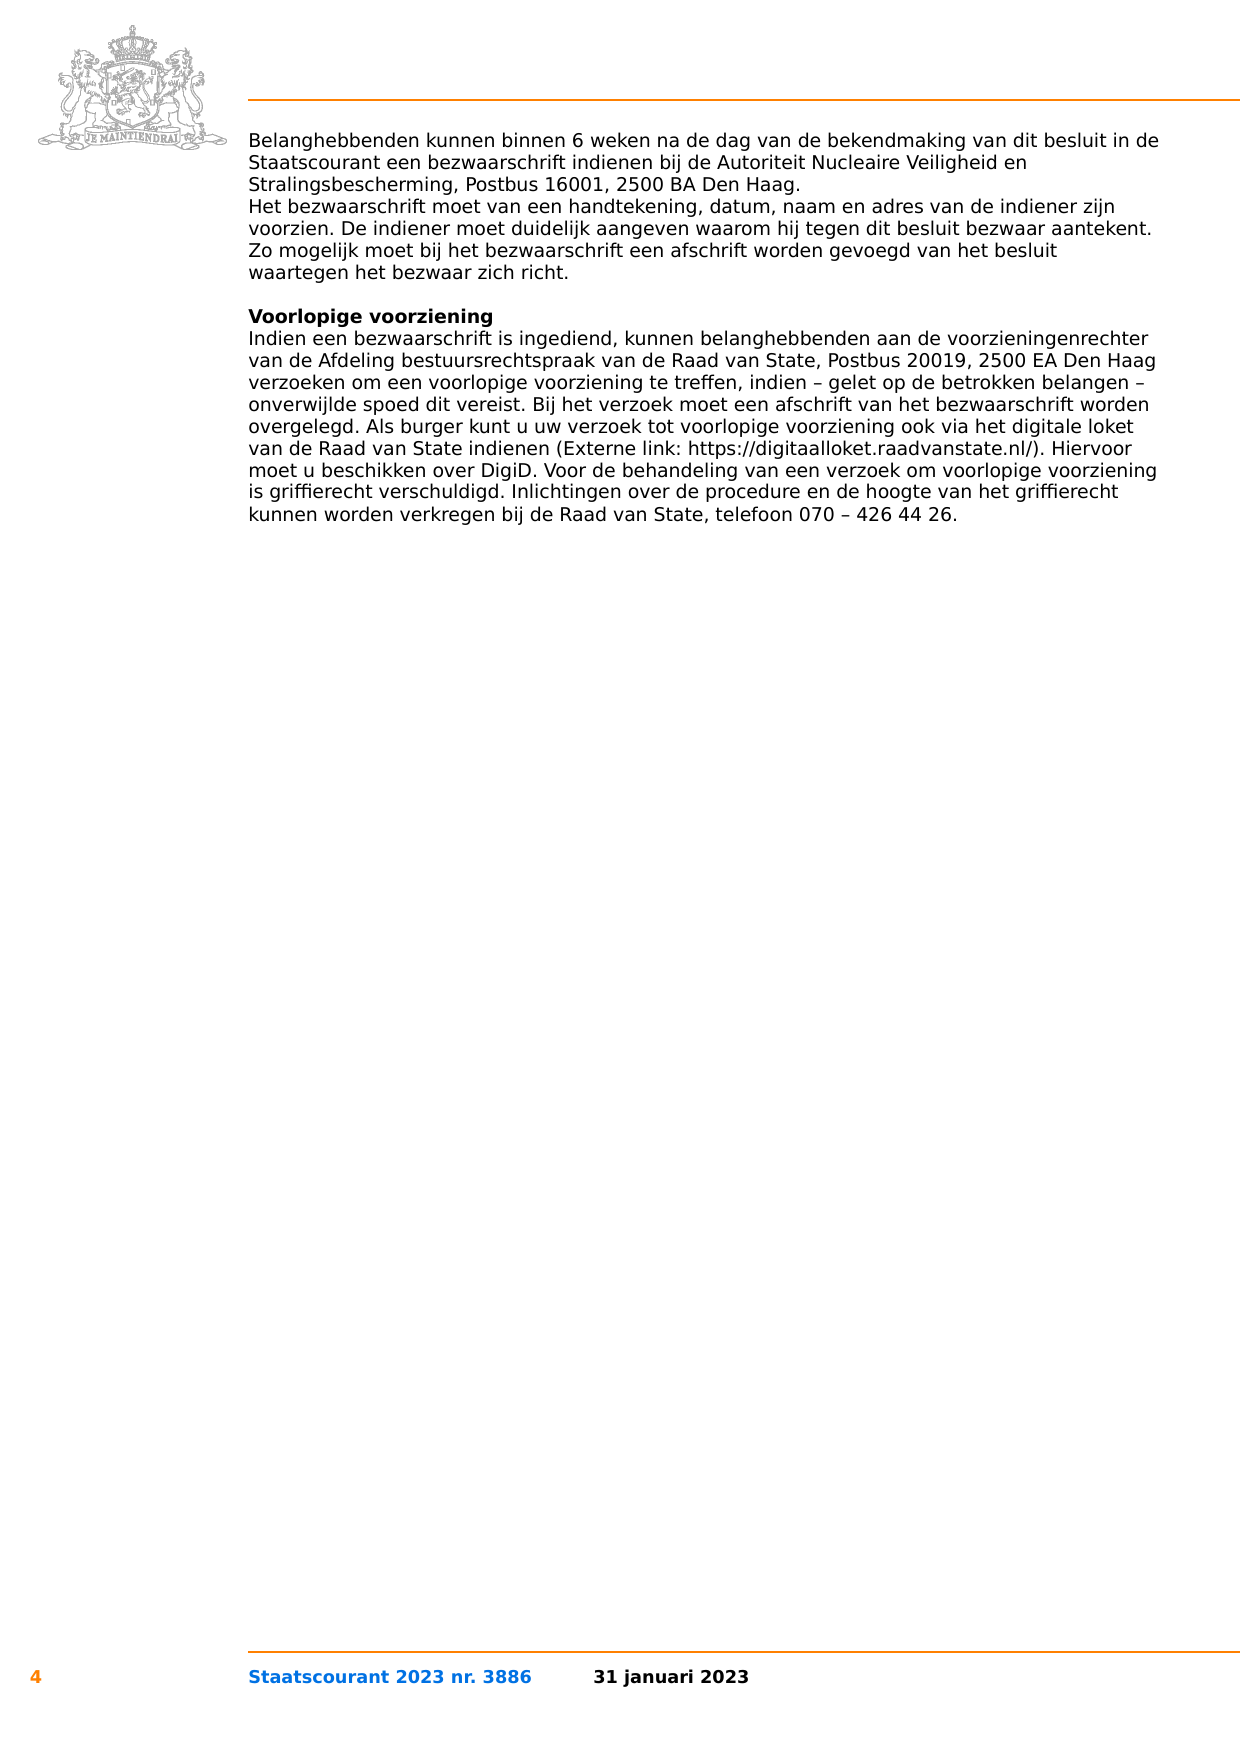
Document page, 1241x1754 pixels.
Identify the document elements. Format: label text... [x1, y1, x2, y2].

text Belanghebbenden kunnen binnen 6 weken na de dag van de bekendmaking van dit besluit in de Staatscourant een bezwaarschrift indienen bij de Autoriteit Nucleaire Veiligheid en Stralingsbescherming, Postbus 16001, 2500 BA Den Haag. [248, 130, 1163, 196]
picture [38, 25, 227, 150]
text Het bezwaarschrift moet van een handtekening, datum, naam en adres van de indiener zijn voorzien. De indiener moet duidelijk aangeven waarom hij tegen dit besluit bezwaar aantekent. [248, 196, 1163, 240]
text Indien een bezwaarschrift is ingediend, kunnen belanghebbenden aan de voorzieningenrechter van de Afdeling bestuursrechtspraak van de Raad van State, Postbus 20019, 2500 EA Den Haag verzoeken om een voorlopige voorziening te treffen, indien – gelet op de betrokken belangen – onverwijlde spoed dit vereist. Bij het verzoek moet een afschrift van het bezwaarschrift worden overgelegd. Als burger kunt u uw verzoek tot voorlopige voorziening ook via het digitale loket van de Raad van State indienen (Externe link: https://digitaalloket.raadvanstate.nl/). Hiervoor moet u beschikken over DigiD. Voor de behandeling van een verzoek om voorlopige voorziening is griffierecht verschuldigd. Inlichtingen over de procedure en de hoogte van het griffierecht kunnen worden verkregen bij de Raad van State, telefoon 070 – 426 44 26. [248, 328, 1163, 525]
text Voorlopige voorziening [248, 306, 1163, 328]
text Zo mogelijk moet bij het bezwaarschrift een afschrift worden gevoegd van het besluit waartegen het bezwaar zich richt. [248, 240, 1163, 284]
